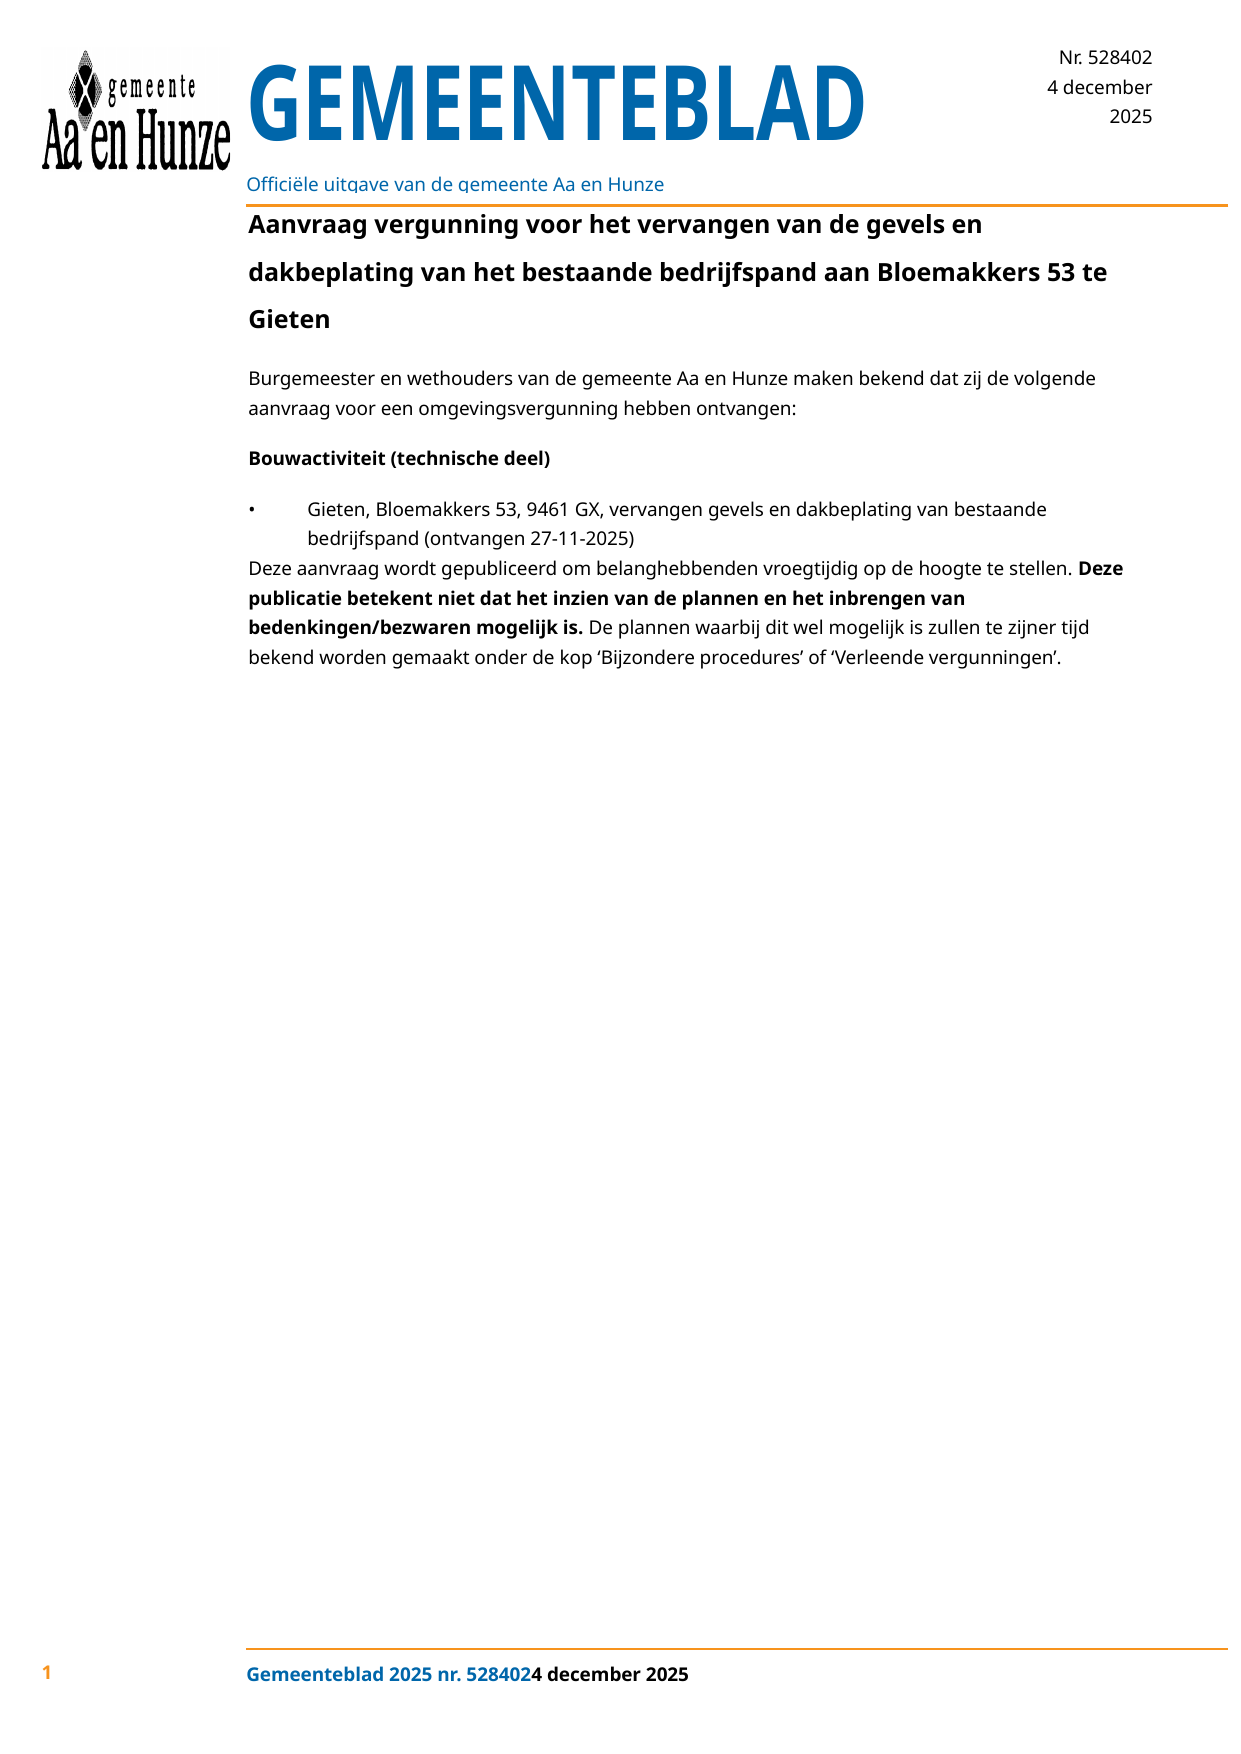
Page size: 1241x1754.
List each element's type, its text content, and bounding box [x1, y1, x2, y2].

picture [41, 47, 231, 172]
text Deze aanvraag wordt gepubliceerd om belanghebbenden vroegtijdig op de hoogte te stellen. Deze publicatie betekent niet dat het inzien van de plannen en het inbrengen van bedenkingen/bezwaren mogelijk is. De plannen waarbij dit wel mogelijk is zullen te zijner tijd bekend worden gemaakt onder de kop ‘Bijzondere procedures’ of ‘Verleende vergunningen’. [248, 555, 1152, 669]
list Gieten, Bloemakkers 53, 9461 GX, vervangen gevels en dakbeplating van bestaande bedrijfspand (ontvangen 27-11-2025) [248, 496, 1152, 551]
text Aanvraag vergunning voor het vervangen van de gevels en dakbeplating van het bestaande bedrijfspand aan Bloemakkers 53 te Gieten [248, 207, 1152, 336]
text Bouwactiviteit (technische deel) [248, 446, 1152, 471]
text Burgemeester en wethouders van de gemeente Aa en Hunze maken bekend dat zij de volgende aanvraag voor een omgevingsvergunning hebben ontvangen: [248, 366, 1152, 421]
